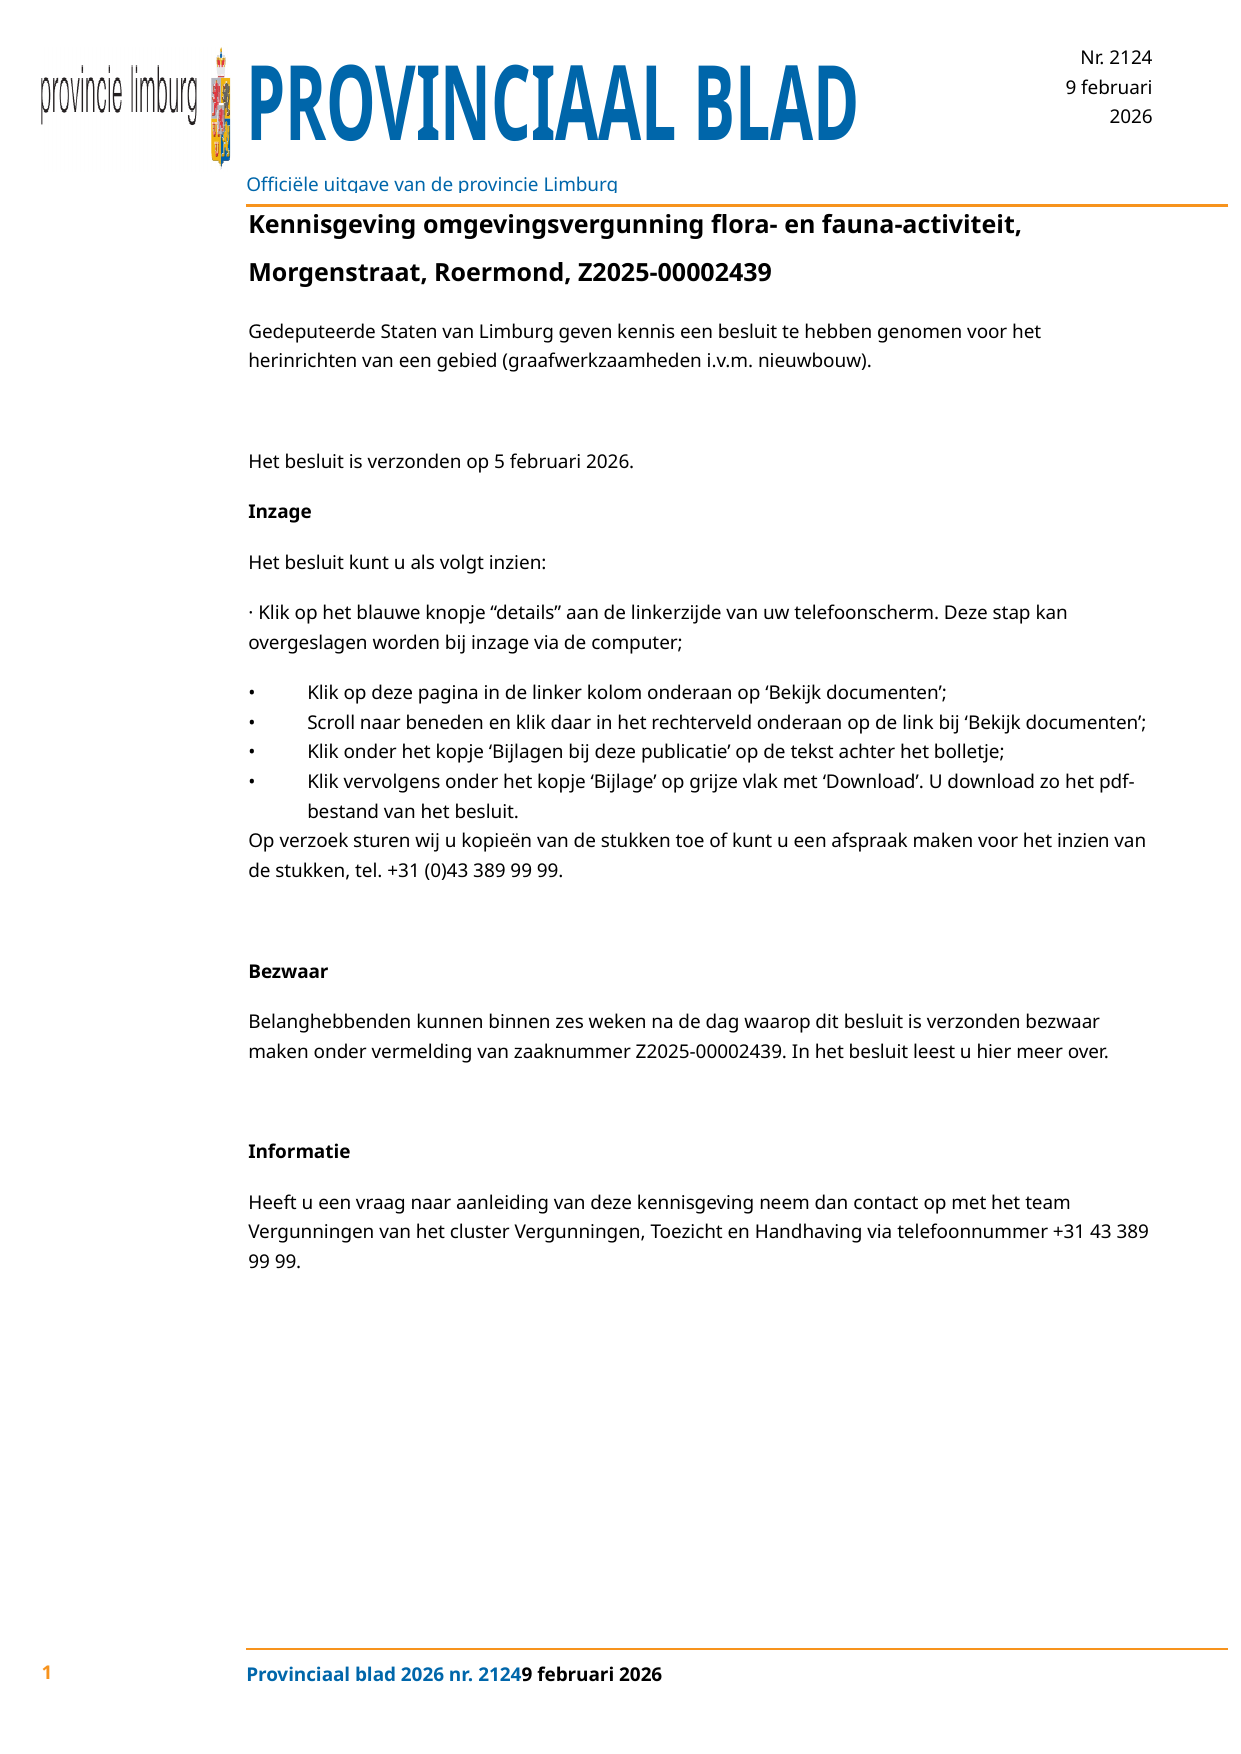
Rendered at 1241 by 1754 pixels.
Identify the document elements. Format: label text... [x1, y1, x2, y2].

text Heeft u een vraag naar aanleiding van deze kennisgeving neem dan contact op met het team Vergunningen van het cluster Vergunningen, Toezicht en Handhaving via telefoonnummer +31 43 389 99 99. [248, 1189, 1152, 1274]
list Klik op deze pagina in de linker kolom onderaan op ‘Bekijk documenten’; [248, 679, 1152, 705]
text Kennisgeving omgevingsvergunning flora- en fauna-activiteit, Morgenstraat, Roermond, Z2025-00002439 [248, 207, 1152, 288]
text Het besluit kunt u als volgt inzien: [248, 549, 1152, 575]
text Informatie [248, 1139, 1152, 1164]
list Scroll naar beneden en klik daar in het rechterveld onderaan op de link bij ‘Bekijk documenten’; [248, 709, 1152, 735]
text Belanghebbenden kunnen binnen zes weken na de dag waarop dit besluit is verzonden bezwaar maken onder vermelding van zaaknummer Z2025-00002439. In het besluit leest u hier meer over. [248, 1008, 1152, 1064]
picture [41, 47, 231, 172]
text Bezwaar [248, 958, 1152, 984]
text · Klik op het blauwe knopje “details” aan de linkerzijde van uw telefoonscherm. Deze stap kan overgeslagen worden bij inzage via de computer; [248, 599, 1152, 655]
text Inzage [248, 499, 1152, 524]
list Klik onder het kopje ‘Bijlagen bij deze publicatie’ op de tekst achter het bolletje; [248, 739, 1152, 764]
list Klik vervolgens onder het kopje ‘Bijlage’ op grijze vlak met ‘Download’. U download zo het pdf-bestand van het besluit. [248, 768, 1152, 824]
text Gedeputeerde Staten van Limburg geven kennis een besluit te hebben genomen voor het herinrichten van een gebied (graafwerkzaamheden i.v.m. nieuwbouw). [248, 318, 1152, 373]
text Het besluit is verzonden op 5 februari 2026. [248, 448, 1152, 474]
text Op verzoek sturen wij u kopieën van de stukken toe of kunt u een afspraak maken voor het inzien van de stukken, tel. +31 (0)43 389 99 99. [248, 827, 1152, 883]
